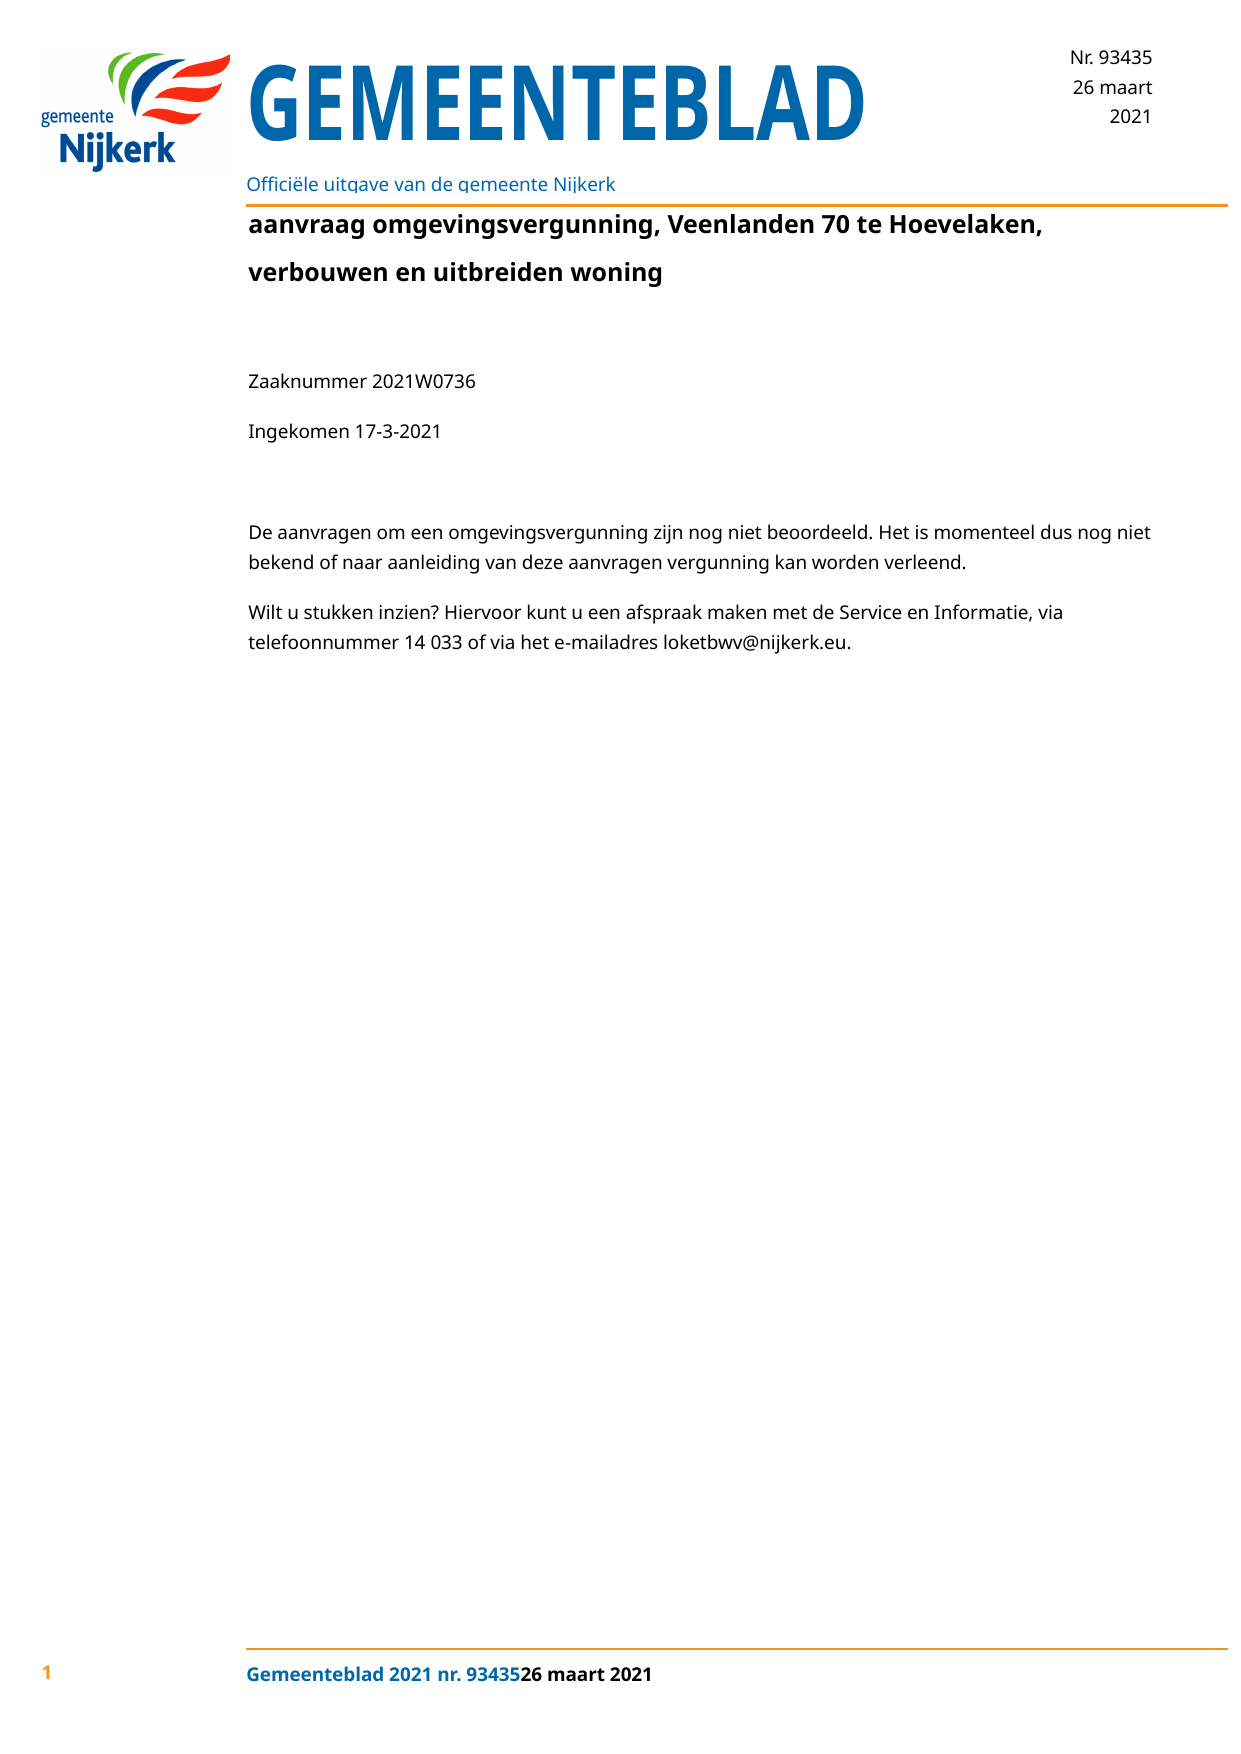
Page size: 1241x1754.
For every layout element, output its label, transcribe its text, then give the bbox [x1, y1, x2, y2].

text De aanvragen om een omgevingsvergunning zijn nog niet beoordeeld. Het is momenteel dus nog niet bekend of naar aanleiding van deze aanvragen vergunning kan worden verleend. [248, 519, 1152, 575]
text Zaaknummer 2021W0736 [248, 368, 1152, 394]
text Ingekomen 17-3-2021 [248, 419, 1152, 444]
text aanvraag omgevingsvergunning, Veenlanden 70 te Hoevelaken, verbouwen en uitbreiden woning [248, 207, 1152, 288]
picture [41, 47, 231, 172]
text Wilt u stukken inzien? Hiervoor kunt u een afspraak maken met de Service en Informatie, via telefoonnummer 14 033 of via het e-mailadres loketbwv@nijkerk.eu. [248, 599, 1152, 655]
